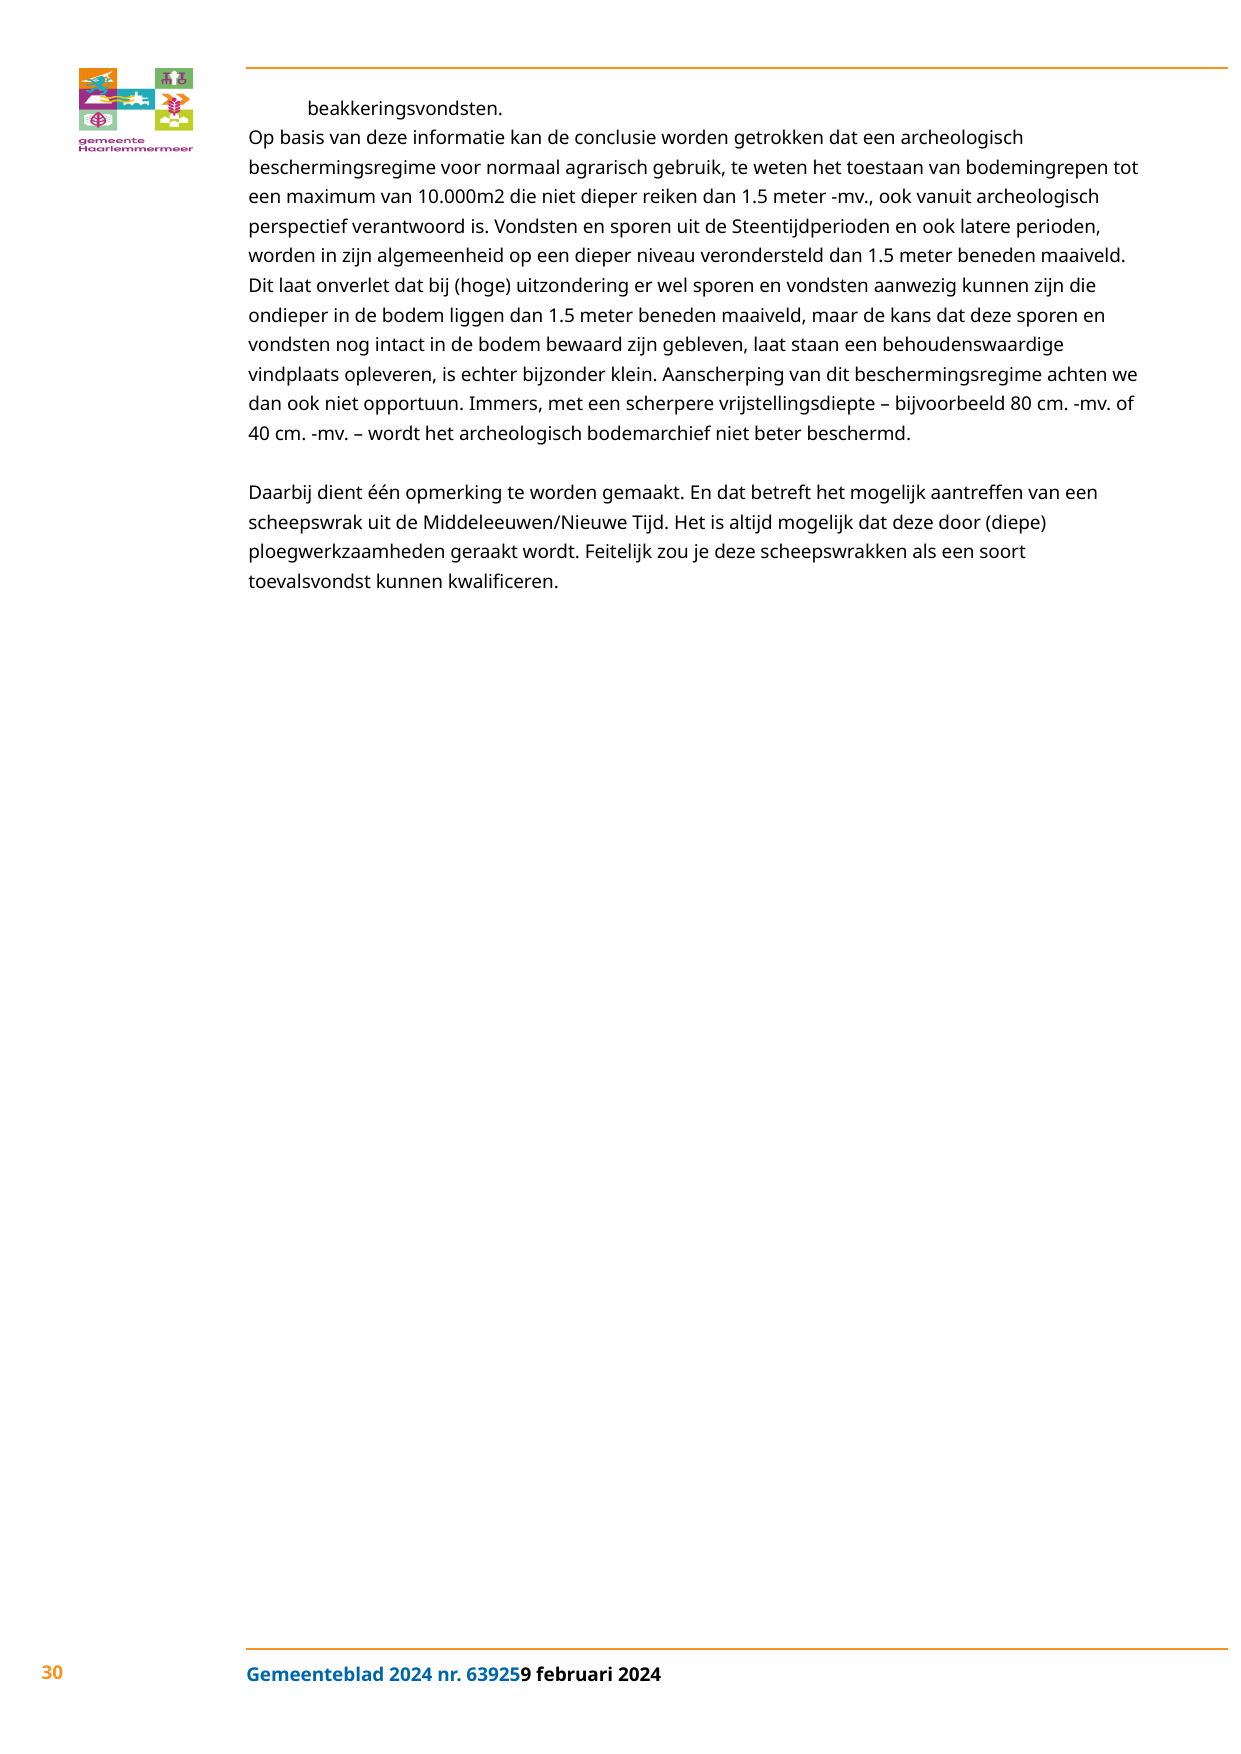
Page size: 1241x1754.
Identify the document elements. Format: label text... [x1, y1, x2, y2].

list beakkeringsvondsten. [248, 95, 1152, 121]
text Op basis van deze informatie kan de conclusie worden getrokken dat een archeologisch beschermingsregime voor normaal agrarisch gebruik, te weten het toestaan van bodemingrepen tot een maximum van 10.000m2 die niet dieper reiken dan 1.5 meter -mv., ook vanuit archeologisch perspectief verantwoord is. Vondsten en sporen uit de Steentijdperioden en ook latere perioden, worden in zijn algemeenheid op een dieper niveau verondersteld dan 1.5 meter beneden maaiveld. Dit laat onverlet dat bij (hoge) uitzondering er wel sporen en vondsten aanwezig kunnen zijn die ondieper in de bodem liggen dan 1.5 meter beneden maaiveld, maar de kans dat deze sporen en vondsten nog intact in de bodem bewaard zijn gebleven, laat staan een behoudenswaardige vindplaats opleveren, is echter bijzonder klein. Aanscherping van dit beschermingsregime achten we dan ook niet opportuun. Immers, met een scherpere vrijstellingsdiepte – bijvoorbeeld 80 cm. -mv. of 40 cm. -mv. – wordt het archeologisch bodemarchief niet beter beschermd. [248, 124, 1152, 446]
picture [41, 47, 231, 172]
text Daarbij dient één opmerking te worden gemaakt. En dat betreft het mogelijk aantreffen van een scheepswrak uit de Middeleeuwen/Nieuwe Tijd. Het is altijd mogelijk dat deze door (diepe) ploegwerkzaamheden geraakt wordt. Feitelijk zou je deze scheepswrakken als een soort toevalsvondst kunnen kwalificeren. [248, 479, 1152, 594]
